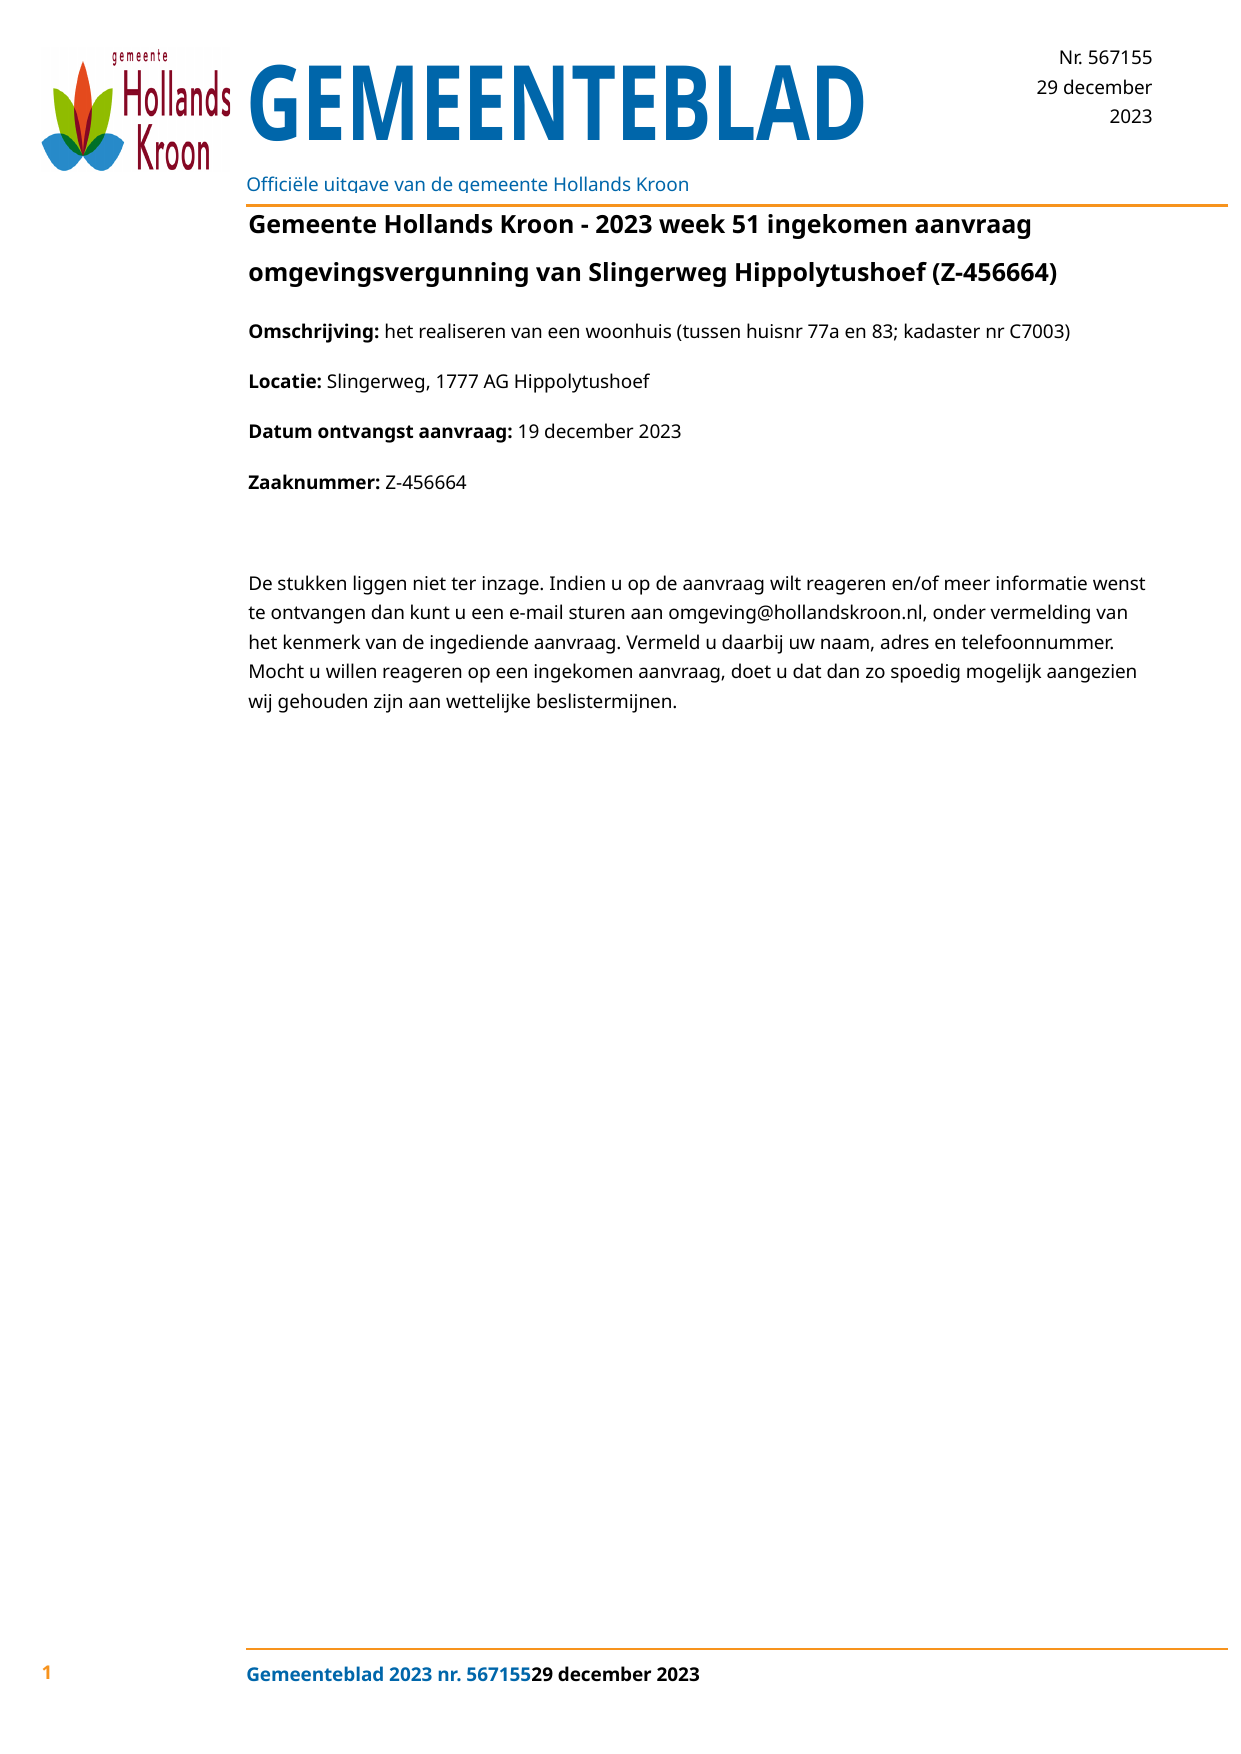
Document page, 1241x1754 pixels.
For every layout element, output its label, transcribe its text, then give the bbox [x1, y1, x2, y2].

text Gemeente Hollands Kroon - 2023 week 51 ingekomen aanvraag omgevingsvergunning van Slingerweg Hippolytushoef (Z-456664) [248, 207, 1152, 288]
text Omschrijving: het realiseren van een woonhuis (tussen huisnr 77a en 83; kadaster nr C7003) [248, 318, 1152, 344]
text De stukken liggen niet ter inzage. Indien u op de aanvraag wilt reageren en/of meer informatie wenst te ontvangen dan kunt u een e-mail sturen aan omgeving@hollandskroon.nl, onder vermelding van het kenmerk van de ingediende aanvraag. Vermeld u daarbij uw naam, adres en telefoonnummer. Mocht u willen reageren op een ingekomen aanvraag, doet u dat dan zo spoedig mogelijk aangezien wij gehouden zijn aan wettelijke beslistermijnen. [248, 570, 1152, 714]
text Locatie: Slingerweg, 1777 AG Hippolytushoef [248, 368, 1152, 394]
picture [41, 47, 231, 172]
text Datum ontvangst aanvraag: 19 december 2023 [248, 419, 1152, 444]
text Zaaknummer: Z-456664 [248, 469, 1152, 495]
